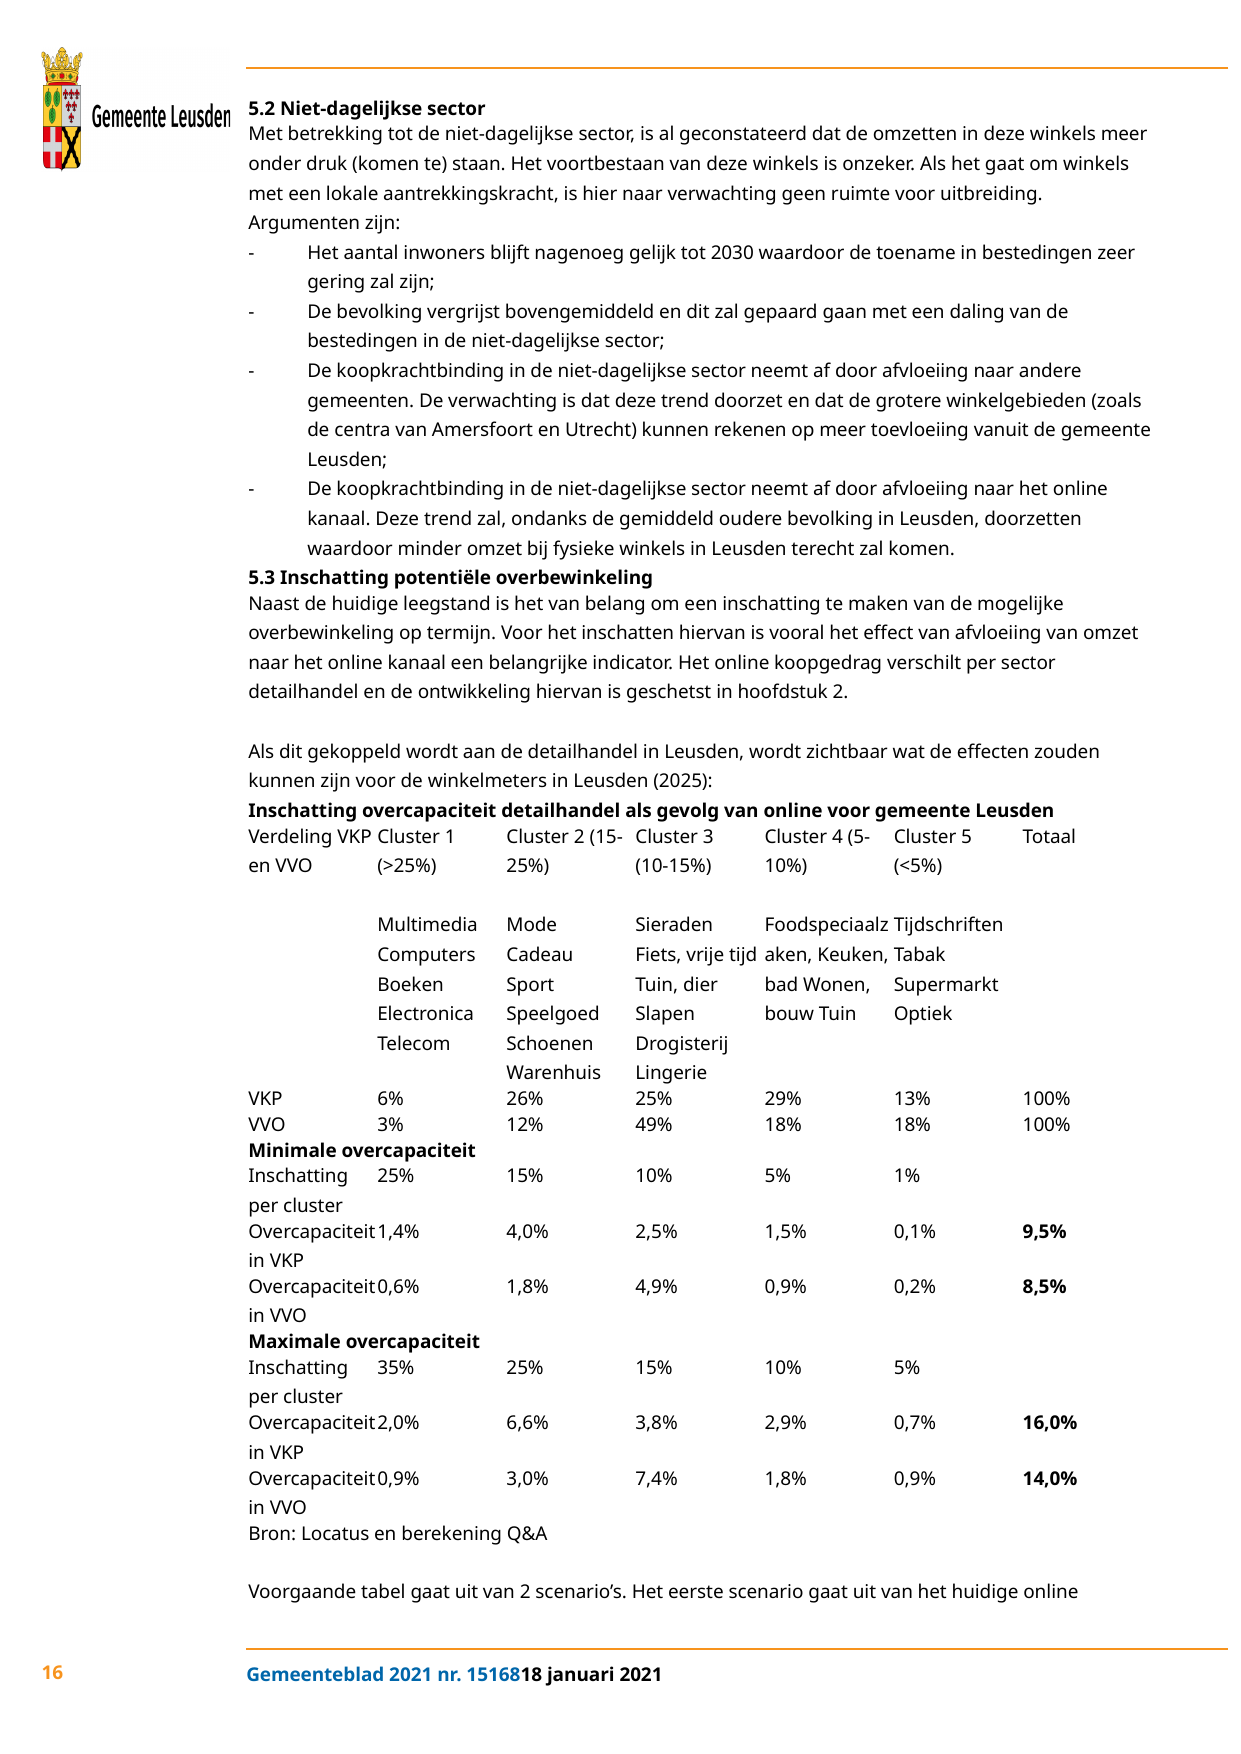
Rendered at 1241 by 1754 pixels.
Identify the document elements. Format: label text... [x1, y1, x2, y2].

table_cell 26% [506, 1085, 635, 1111]
table_cell 7,4% [635, 1465, 764, 1520]
list Het aantal inwoners blijft nagenoeg gelijk tot 2030 waardoor de toename in bestedingen zeer gering zal zijn; [248, 239, 1152, 294]
list De koopkrachtbinding in de niet-dagelijkse sector neemt af door afvloeiing naar het online kanaal. Deze trend zal, ondanks de gemiddeld oudere bevolking in Leusden, doorzetten waardoor minder omzet bij fysieke winkels in Leusden terecht zal komen. [248, 476, 1152, 560]
table_cell 0,1% [894, 1218, 1022, 1273]
table_cell 5% [764, 1163, 893, 1218]
table_cell Cluster 2 (15- 25%) Mode Cadeau Sport Speelgoed Schoenen Warenhuis [506, 823, 635, 1085]
table_cell 100% [1023, 1111, 1152, 1137]
table_cell Overcapaciteit in VKP [248, 1410, 377, 1465]
table_cell Cluster 1 (>25%) Multimedia Computers Boeken Electronica Telecom [377, 823, 506, 1085]
list De koopkrachtbinding in de niet-dagelijkse sector neemt af door afvloeiing naar andere gemeenten. De verwachting is dat deze trend doorzet en dat de grotere winkelgebieden (zoals de centra van Amersfoort en Utrecht) kunnen rekenen op meer toevloeiing vanuit de gemeente Leusden; [248, 357, 1152, 472]
text Als dit gekoppeld wordt aan de detailhandel in Leusden, wordt zichtbaar wat de effecten zouden kunnen zijn voor de winkelmeters in Leusden (2025): [248, 738, 1152, 793]
table_cell 35% [377, 1354, 506, 1409]
table_cell VVO [248, 1111, 377, 1137]
picture [41, 47, 231, 172]
table_cell Bron: Locatus en berekening Q&A [248, 1520, 1152, 1546]
table_cell Inschatting per cluster [248, 1163, 377, 1218]
table_cell 6,6% [506, 1410, 635, 1465]
table_cell 2,9% [764, 1410, 893, 1465]
table_cell 10% [764, 1354, 893, 1409]
table_cell 2,5% [635, 1218, 764, 1273]
table_cell 1,8% [506, 1273, 635, 1328]
table_cell Overcapaciteit in VKP [248, 1218, 377, 1273]
table_cell 8,5% [1023, 1273, 1152, 1328]
table_cell Minimale overcapaciteit [248, 1137, 1152, 1162]
table_cell 1,8% [764, 1465, 893, 1520]
table_cell 3,0% [506, 1465, 635, 1520]
table_cell [1023, 1163, 1152, 1218]
table_cell 18% [764, 1111, 893, 1137]
table_cell 1,4% [377, 1218, 506, 1273]
table_cell 4,0% [506, 1218, 635, 1273]
table_cell 0,9% [894, 1465, 1022, 1520]
table_cell VKP [248, 1085, 377, 1111]
list De bevolking vergrijst bovengemiddeld en dit zal gepaard gaan met een daling van de bestedingen in de niet-dagelijkse sector; [248, 298, 1152, 353]
table_cell 16,0% [1023, 1410, 1152, 1465]
table_cell 18% [894, 1111, 1022, 1137]
table_cell Maximale overcapaciteit [248, 1329, 1152, 1354]
table_cell 2,0% [377, 1410, 506, 1465]
table_cell 100% [1023, 1085, 1152, 1111]
table_cell 25% [377, 1163, 506, 1218]
table_cell 25% [635, 1085, 764, 1111]
table_cell Cluster 5 (<5%) Tijdschriften Tabak Supermarkt Optiek [894, 823, 1022, 1085]
table_cell 1,5% [764, 1218, 893, 1273]
table_cell 13% [894, 1085, 1022, 1111]
table_cell 0,6% [377, 1273, 506, 1328]
table_header Inschatting overcapaciteit detailhandel als gevolg van online voor gemeente Leusden [248, 797, 1152, 823]
table_cell 3,8% [635, 1410, 764, 1465]
table_cell 3% [377, 1111, 506, 1137]
table_cell 4,9% [635, 1273, 764, 1328]
table_cell Cluster 3 (10-15%) Sieraden Fiets, vrije tijd Tuin, dier Slapen Drogisterij Lingerie [635, 823, 764, 1085]
table_cell 49% [635, 1111, 764, 1137]
text 5.3 Inschatting potentiële overbewinkeling [248, 564, 1152, 590]
table_cell 0,2% [894, 1273, 1022, 1328]
table_cell Inschatting per cluster [248, 1354, 377, 1409]
text 5.2 Niet-dagelijkse sector [248, 95, 1152, 121]
text Naast de huidige leegstand is het van belang om een inschatting te maken van de mogelijke overbewinkeling op termijn. Voor het inschatten hiervan is vooral het effect van afvloeiing van omzet naar het online kanaal een belangrijke indicator. Het online koopgedrag verschilt per sector detailhandel en de ontwikkeling hiervan is geschetst in hoofdstuk 2. [248, 590, 1152, 704]
text Met betrekking tot de niet-dagelijkse sector, is al geconstateerd dat de omzetten in deze winkels meer onder druk (komen te) staan. Het voortbestaan van deze winkels is onzeker. Als het gaat om winkels met een lokale aantrekkingskracht, is hier naar verwachting geen ruimte voor uitbreiding. Argumenten zijn: [248, 121, 1152, 235]
table_cell Overcapaciteit in VVO [248, 1273, 377, 1328]
table_cell 0,7% [894, 1410, 1022, 1465]
table_cell 5% [894, 1354, 1022, 1409]
table_cell 15% [506, 1163, 635, 1218]
table_cell 10% [635, 1163, 764, 1218]
table_cell 1% [894, 1163, 1022, 1218]
table_cell Cluster 4 (5- 10%) Foodspeciaalzaken, Keuken, bad Wonen, bouw Tuin [764, 823, 893, 1085]
table_cell Totaal [1023, 823, 1152, 1085]
table_cell 0,9% [764, 1273, 893, 1328]
table_cell 9,5% [1023, 1218, 1152, 1273]
table_cell 6% [377, 1085, 506, 1111]
table_cell Verdeling VKP en VVO [248, 823, 377, 1085]
table_cell 14,0% [1023, 1465, 1152, 1520]
table_cell 29% [764, 1085, 893, 1111]
table_cell Overcapaciteit in VVO [248, 1465, 377, 1520]
table_cell 25% [506, 1354, 635, 1409]
table_cell 0,9% [377, 1465, 506, 1520]
table_cell [1023, 1354, 1152, 1409]
text Voorgaande tabel gaat uit van 2 scenario’s. Het eerste scenario gaat uit van het huidige online [248, 1579, 1152, 1604]
table_cell 15% [635, 1354, 764, 1409]
table_cell 12% [506, 1111, 635, 1137]
